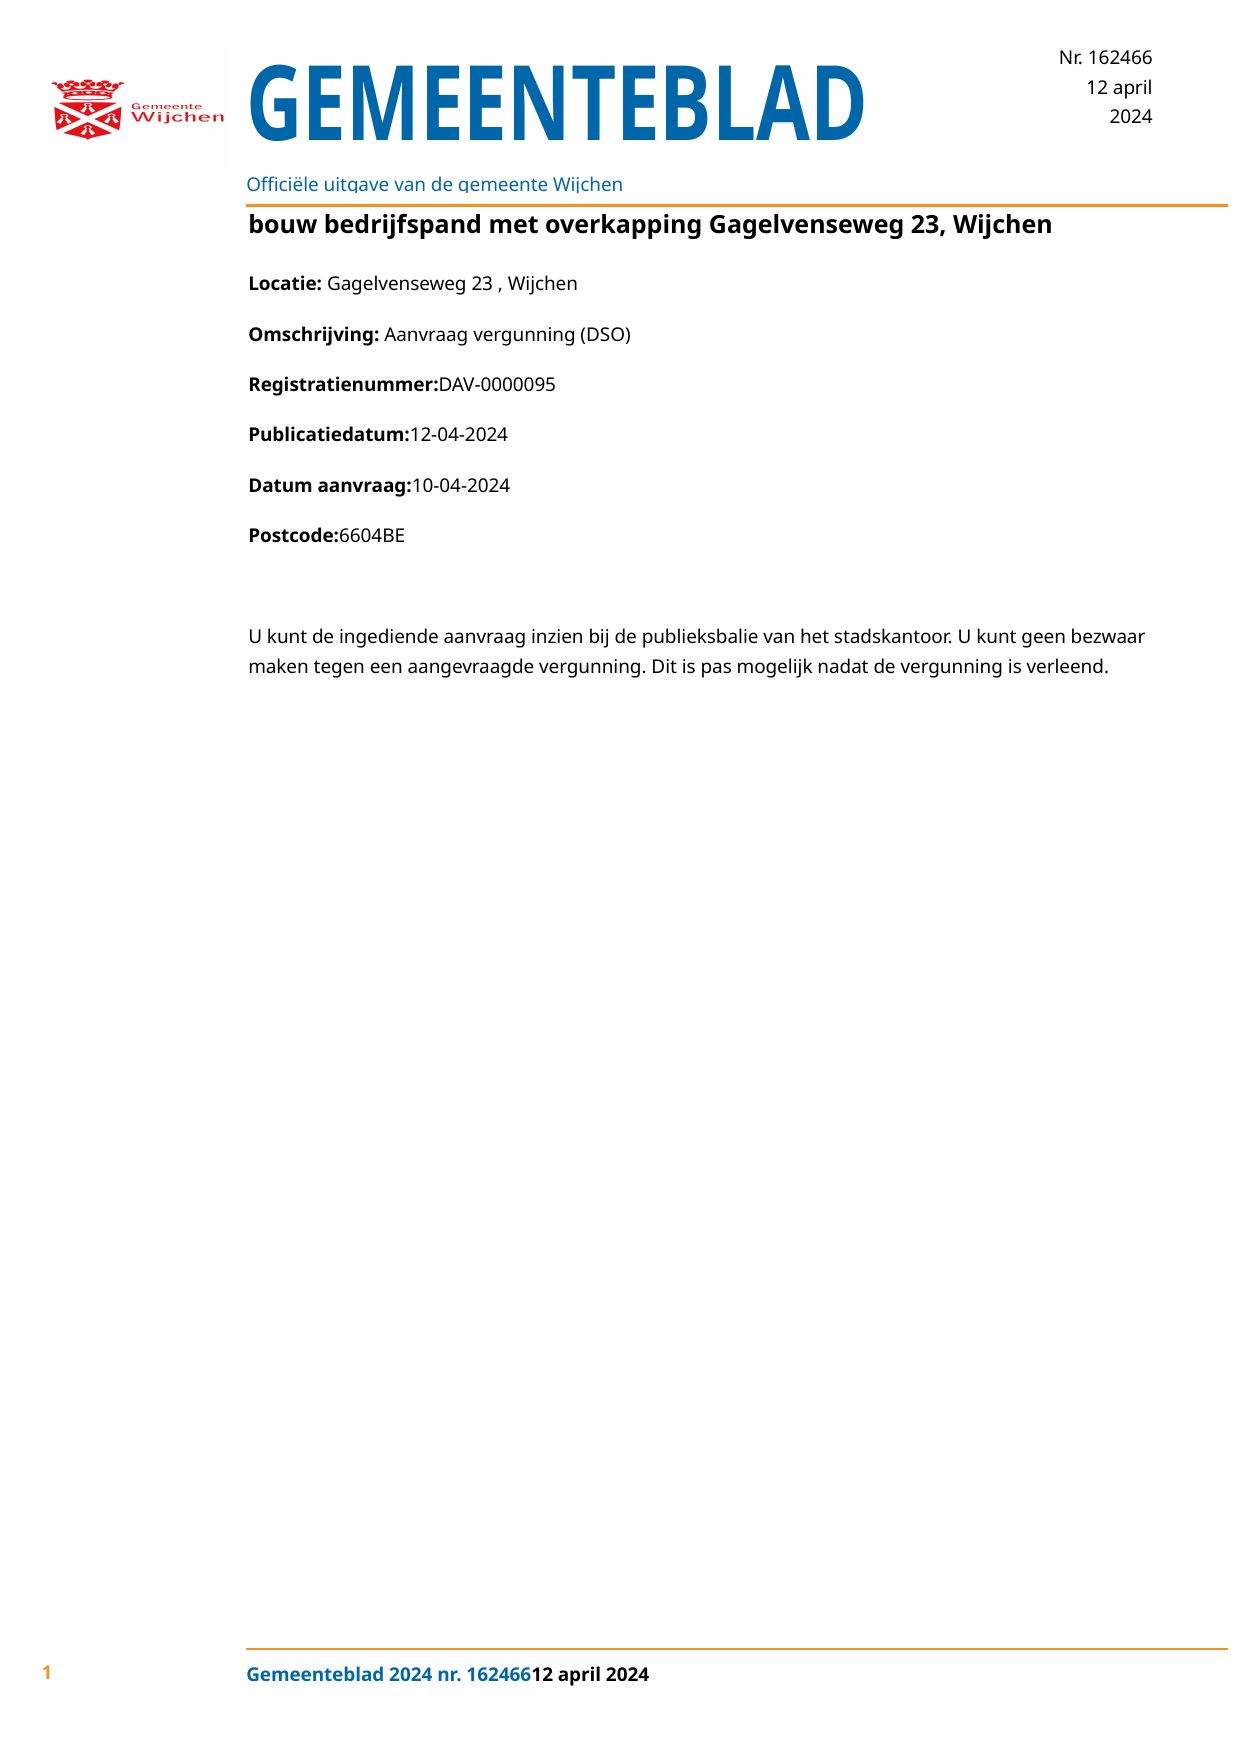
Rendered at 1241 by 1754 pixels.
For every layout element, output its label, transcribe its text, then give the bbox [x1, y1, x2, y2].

text Locatie: Gagelvenseweg 23 , Wijchen [248, 270, 1152, 296]
text Datum aanvraag:10-04-2024 [248, 472, 1152, 498]
text Registratienummer:DAV-0000095 [248, 371, 1152, 397]
text U kunt de ingediende aanvraag inzien bij de publieksbalie van het stadskantoor. U kunt geen bezwaar maken tegen een aangevraagde vergunning. Dit is pas mogelijk nadat de vergunning is verleend. [248, 623, 1152, 678]
picture [41, 47, 231, 172]
text Publicatiedatum:12-04-2024 [248, 422, 1152, 447]
text bouw bedrijfspand met overkapping Gagelvenseweg 23, Wijchen [248, 207, 1152, 241]
text Postcode:6604BE [248, 522, 1152, 548]
text Omschrijving: Aanvraag vergunning (DSO) [248, 321, 1152, 346]
